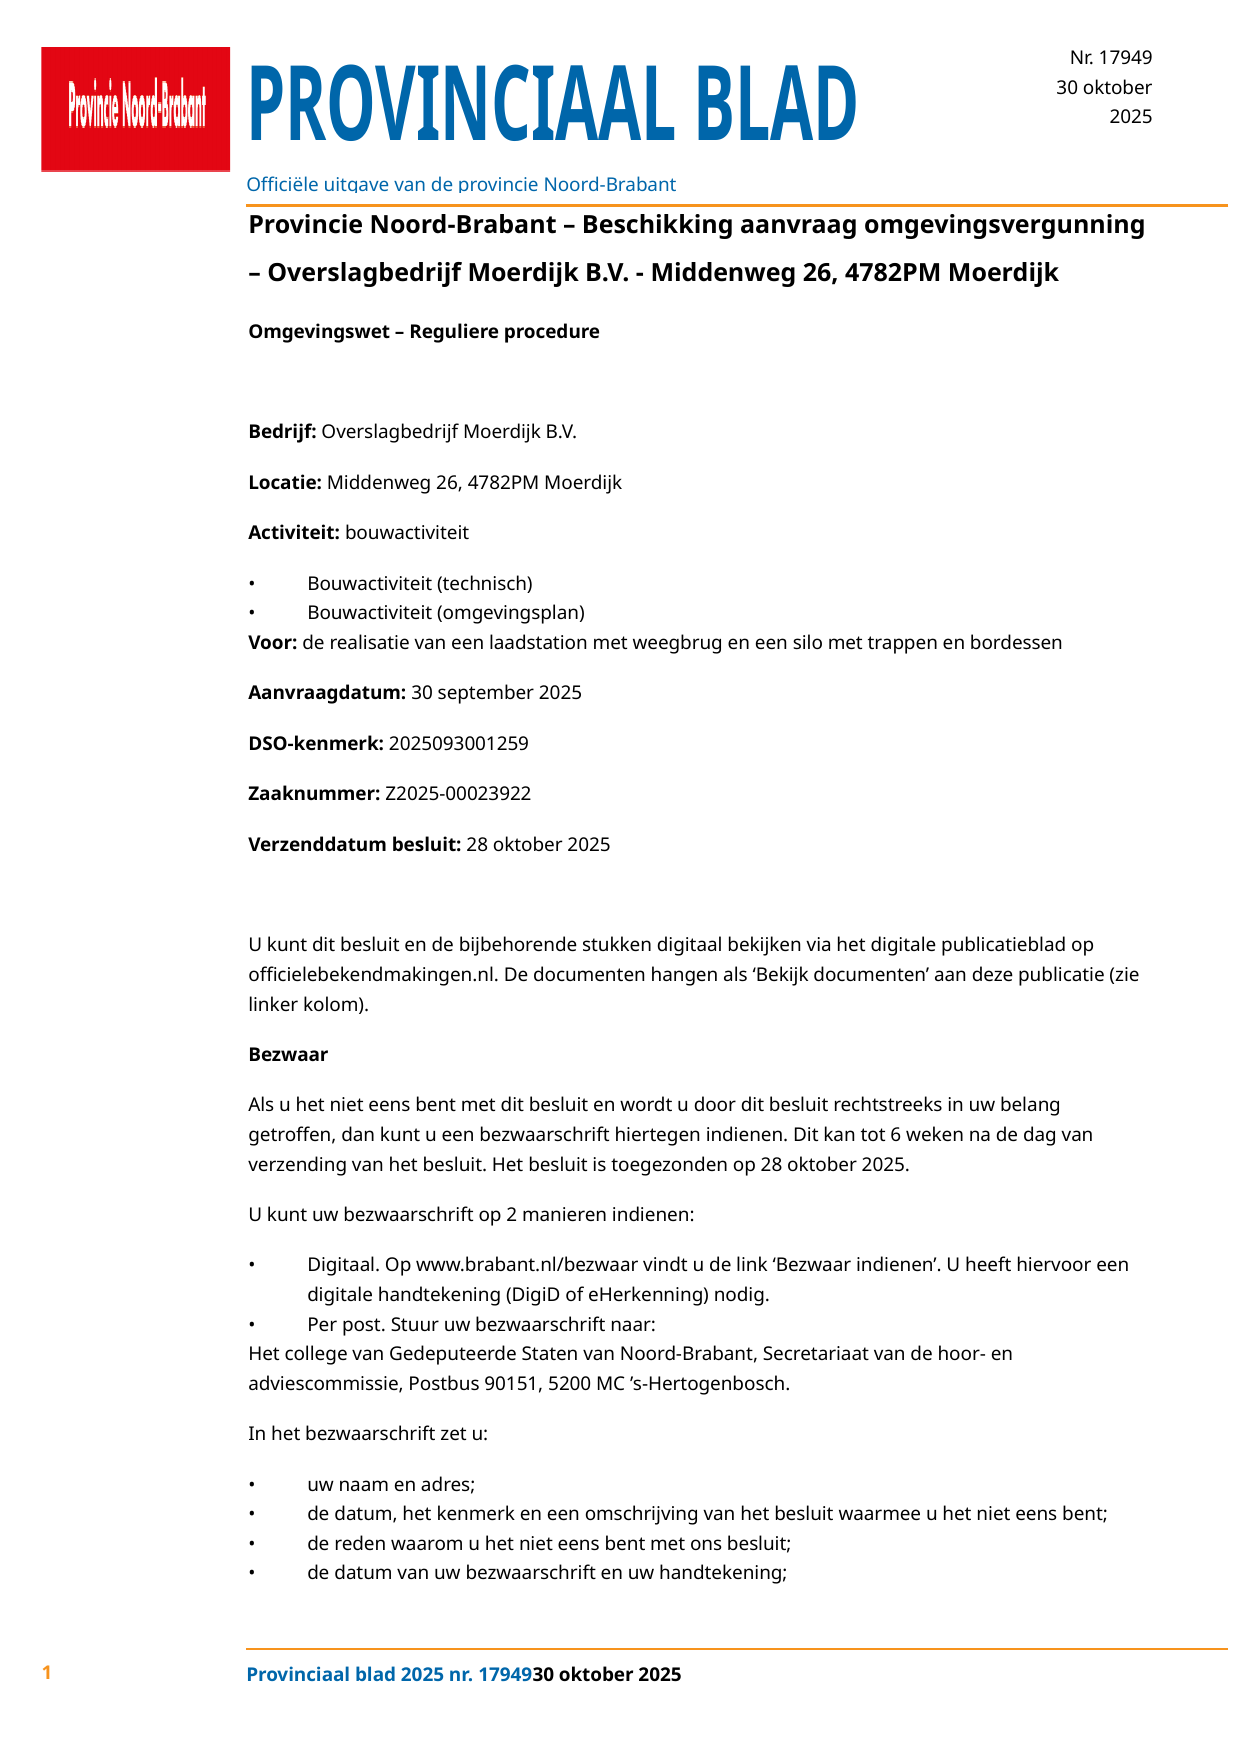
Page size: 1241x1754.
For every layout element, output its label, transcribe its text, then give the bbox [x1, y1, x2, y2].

text U kunt uw bezwaarschrift op 2 manieren indienen: [248, 1201, 1152, 1227]
text Omgevingswet – Reguliere procedure [248, 318, 1152, 344]
text Activiteit: bouwactiviteit [248, 519, 1152, 545]
text In het bezwaarschrift zet u: [248, 1420, 1152, 1446]
list Per post. Stuur uw bezwaarschrift naar: [248, 1311, 1152, 1337]
text DSO-kenmerk: 2025093001259 [248, 730, 1152, 756]
list de reden waarom u het niet eens bent met ons besluit; [248, 1530, 1152, 1556]
text Bezwaar [248, 1041, 1152, 1067]
list Digitaal. Op www.brabant.nl/bezwaar vindt u de link ‘Bezwaar indienen’. U heeft hiervoor een digitale handtekening (DigiD of eHerkenning) nodig. [248, 1252, 1152, 1307]
text Locatie: Middenweg 26, 4782PM Moerdijk [248, 469, 1152, 495]
list Bouwactiviteit (omgevingsplan) [248, 599, 1152, 625]
text Verzenddatum besluit: 28 oktober 2025 [248, 831, 1152, 857]
text Het college van Gedeputeerde Staten van Noord-Brabant, Secretariaat van de hoor- en adviescommissie, Postbus 90151, 5200 MC ’s‑Hertogenbosch. [248, 1340, 1152, 1396]
text Aanvraagdatum: 30 september 2025 [248, 679, 1152, 705]
text Voor: de realisatie van een laadstation met weegbrug en een silo met trappen en bordessen [248, 629, 1152, 655]
text Als u het niet eens bent met dit besluit en wordt u door dit besluit rechtstreeks in uw belang getroffen, dan kunt u een bezwaarschrift hiertegen indienen. Dit kan tot 6 weken na de dag van verzending van het besluit. Het besluit is toegezonden op 28 oktober 2025. [248, 1092, 1152, 1177]
list Bouwactiviteit (technisch) [248, 570, 1152, 596]
text Bedrijf: Overslagbedrijf Moerdijk B.V. [248, 419, 1152, 444]
list uw naam en adres; [248, 1471, 1152, 1497]
text U kunt dit besluit en de bijbehorende stukken digitaal bekijken via het digitale publicatieblad op officielebekendmakingen.nl. De documenten hangen als ‘Bekijk documenten’ aan deze publicatie (zie linker kolom). [248, 932, 1152, 1017]
text Zaaknummer: Z2025-00023922 [248, 780, 1152, 806]
picture [41, 47, 231, 172]
list de datum van uw bezwaarschrift en uw handtekening; [248, 1559, 1152, 1585]
text Provincie Noord-Brabant – Beschikking aanvraag omgevingsvergunning – Overslagbedrijf Moerdijk B.V. - Middenweg 26, 4782PM Moerdijk [248, 207, 1152, 288]
list de datum, het kenmerk en een omschrijving van het besluit waarmee u het niet eens bent; [248, 1500, 1152, 1526]
